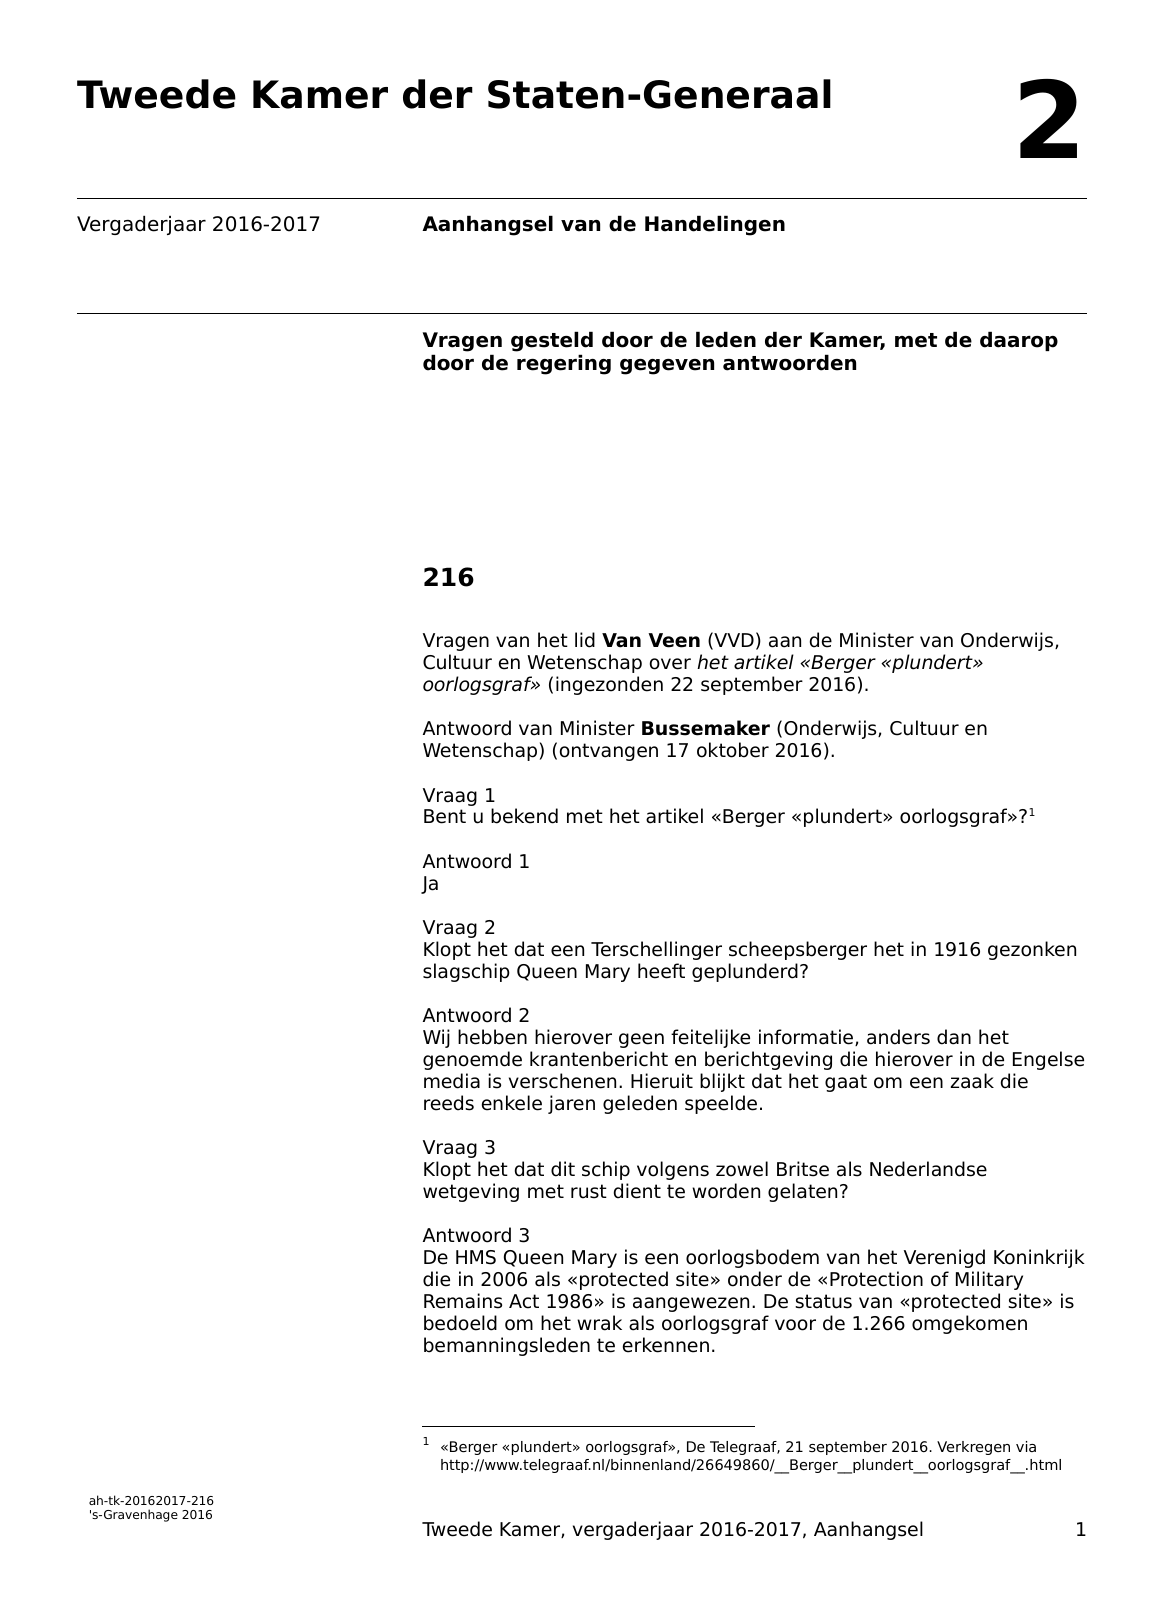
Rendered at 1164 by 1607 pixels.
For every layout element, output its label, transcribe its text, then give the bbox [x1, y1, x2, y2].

table_cell Aanhangsel van de Handelingen [422, 199, 1087, 313]
text Ja [422, 873, 1087, 894]
text 's-Gravenhage 2016 [88, 1508, 323, 1522]
text Klopt het dat een Terschellinger scheepsberger het in 1916 gezonken slagschip Queen Mary heeft geplunderd? [422, 939, 1087, 983]
text 216 [422, 563, 1087, 592]
text Vragen van het lid Van Veen (VVD) aan de Minister van Onderwijs, Cultuur en Wetenschap over het artikel «Berger «plundert» oorlogsgraf» (ingezonden 22 september 2016). [422, 630, 1087, 696]
text Antwoord 1 [422, 851, 1087, 873]
table_cell [77, 314, 422, 375]
text Antwoord van Minister Bussemaker (Onderwijs, Cultuur en Wetenschap) (ontvangen 17 oktober 2016). [422, 718, 1087, 762]
text Vraag 3 [422, 1137, 1087, 1159]
text «Berger «plundert» oorlogsgraf», De Telegraaf, 21 september 2016. Verkregen via http://www.telegraaf.nl/binnenland/26649860/__Berger__plundert__oorlogsgraf__.html [422, 1435, 1087, 1474]
text ah-tk-20162017-216 [88, 1494, 323, 1508]
text Klopt het dat dit schip volgens zowel Britse als Nederlandse wetgeving met rust dient te worden gelaten? [422, 1159, 1087, 1203]
text Vraag 2 [422, 917, 1087, 939]
text De HMS Queen Mary is een oorlogsbodem van het Verenigd Koninkrijk die in 2006 als «protected site» onder de «Protection of Military Remains Act 1986» is aangewezen. De status van «protected site» is bedoeld om het wrak als oorlogsgraf voor de 1.266 omgekomen bemanningsleden te erkennen. [422, 1247, 1087, 1357]
table_cell Vergaderjaar 2016-2017 [77, 199, 422, 313]
text Wij hebben hierover geen feitelijke informatie, anders dan het genoemde krantenbericht en berichtgeving die hierover in de Engelse media is verschenen. Hieruit blijkt dat het gaat om een zaak die reeds enkele jaren geleden speelde. [422, 1027, 1087, 1115]
table_header Tweede Kamer der Staten-Generaal [77, 59, 886, 198]
text Bent u bekend met het artikel «Berger «plundert» oorlogsgraf»? [422, 806, 1087, 828]
text Vraag 1 [422, 784, 1087, 806]
text Antwoord 3 [422, 1225, 1087, 1247]
text Antwoord 2 [422, 1005, 1087, 1027]
table_header 2 [886, 59, 1087, 198]
table_cell Vragen gesteld door de leden der Kamer, met de daarop door de regering gegeven antwoorden [422, 314, 1087, 375]
